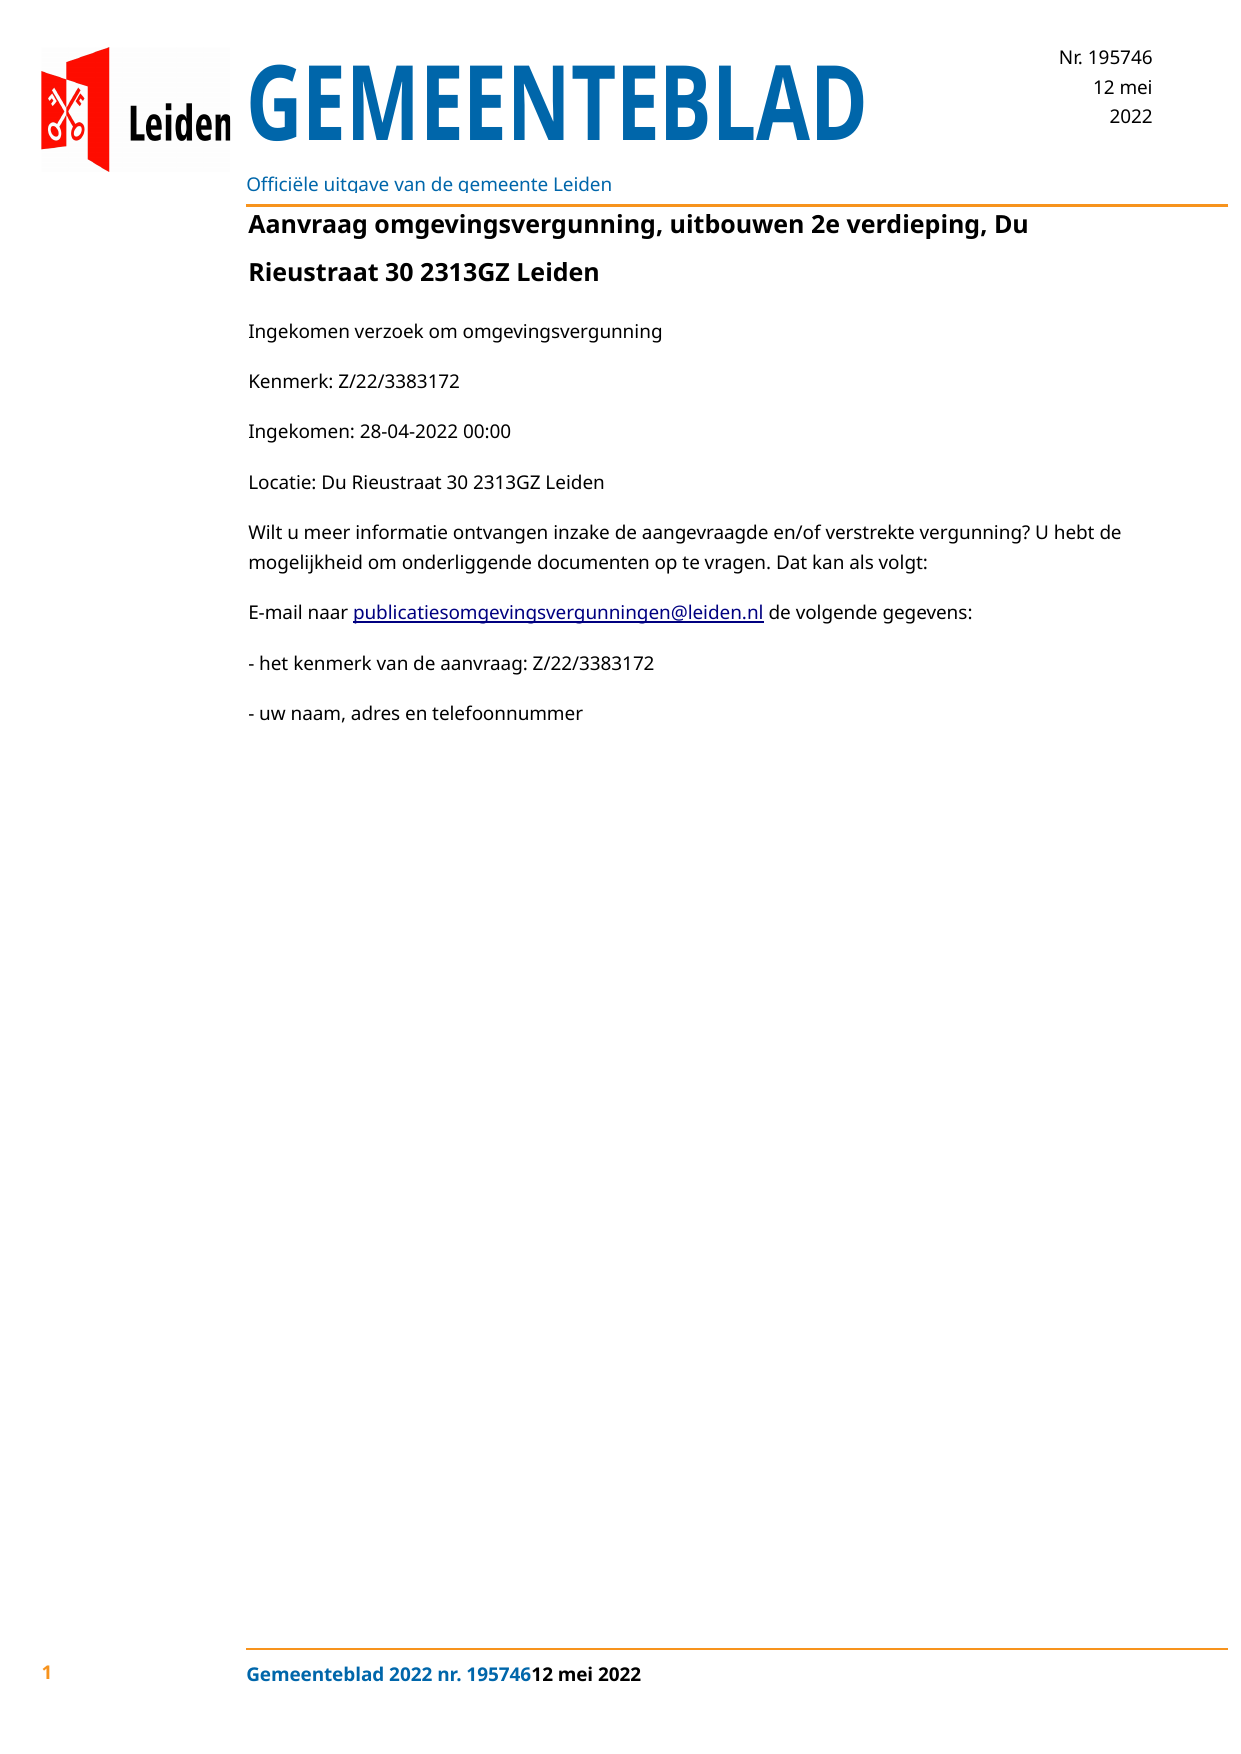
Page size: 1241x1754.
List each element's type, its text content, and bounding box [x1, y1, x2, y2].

text Ingekomen verzoek om omgevingsvergunning [248, 318, 1152, 344]
text Ingekomen: 28-04-2022 00:00 [248, 419, 1152, 444]
text E-mail naar publicatiesomgevingsvergunningen@leiden.nl de volgende gegevens: [248, 599, 1152, 625]
text - uw naam, adres en telefoonnummer [248, 700, 1152, 726]
picture [41, 47, 231, 172]
text Locatie: Du Rieustraat 30 2313GZ Leiden [248, 469, 1152, 495]
text - het kenmerk van de aanvraag: Z/22/3383172 [248, 650, 1152, 676]
text Kenmerk: Z/22/3383172 [248, 368, 1152, 394]
text Aanvraag omgevingsvergunning, uitbouwen 2e verdieping, Du Rieustraat 30 2313GZ Leiden [248, 207, 1152, 288]
text Wilt u meer informatie ontvangen inzake de aangevraagde en/of verstrekte vergunning? U hebt de mogelijkheid om onderliggende documenten op te vragen. Dat kan als volgt: [248, 519, 1152, 575]
